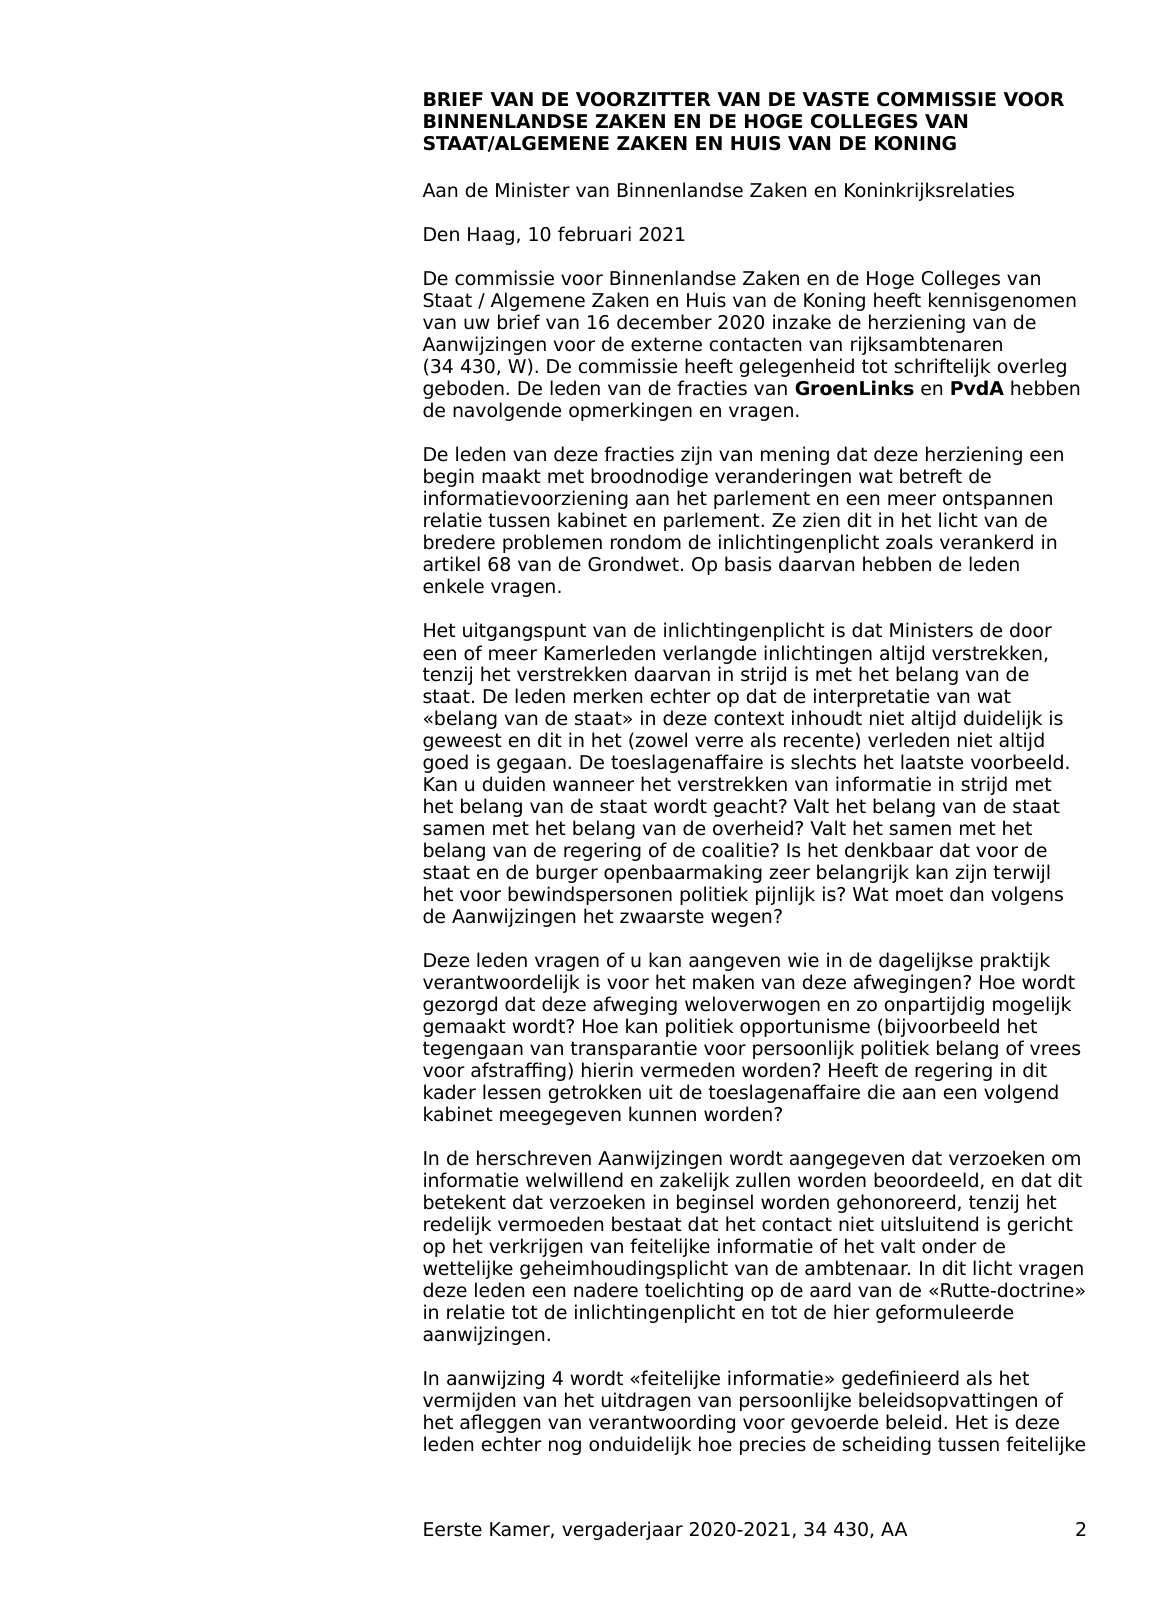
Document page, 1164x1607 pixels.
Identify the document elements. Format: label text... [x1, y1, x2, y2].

text Den Haag, 10 februari 2021 [422, 224, 1087, 246]
subtitle BRIEF VAN DE VOORZITTER VAN DE VASTE COMMISSIE VOOR BINNENLANDSE ZAKEN EN DE HOGE COLLEGES VAN STAAT/ALGEMENE ZAKEN EN HUIS VAN DE KONING [422, 89, 1087, 155]
text Deze leden vragen of u kan aangeven wie in de dagelijkse praktijk verantwoordelijk is voor het maken van deze afwegingen? Hoe wordt gezorgd dat deze afweging weloverwogen en zo onpartijdig mogelijk gemaakt wordt? Hoe kan politiek opportunisme (bijvoorbeeld het tegengaan van transparantie voor persoonlijk politiek belang of vrees voor afstraffing) hierin vermeden worden? Heeft de regering in dit kader lessen getrokken uit de toeslagenaffaire die aan een volgend kabinet meegegeven kunnen worden? [422, 950, 1087, 1126]
text Het uitgangspunt van de inlichtingenplicht is dat Ministers de door een of meer Kamerleden verlangde inlichtingen altijd verstrekken, tenzij het verstrekken daarvan in strijd is met het belang van de staat. De leden merken echter op dat de interpretatie van wat «belang van de staat» in deze context inhoudt niet altijd duidelijk is geweest en dit in het (zowel verre als recente) verleden niet altijd goed is gegaan. De toeslagenaffaire is slechts het laatste voorbeeld. Kan u duiden wanneer het verstrekken van informatie in strijd met het belang van de staat wordt geacht? Valt het belang van de staat samen met het belang van de overheid? Valt het samen met het belang van de regering of de coalitie? Is het denkbaar dat voor de staat en de burger openbaarmaking zeer belangrijk kan zijn terwijl het voor bewindspersonen politiek pijnlijk is? Wat moet dan volgens de Aanwijzingen het zwaarste wegen? [422, 620, 1087, 928]
text In aanwijzing 4 wordt «feitelijke informatie» gedefinieerd als het vermijden van het uitdragen van persoonlijke beleidsopvattingen of het afleggen van verantwoording voor gevoerde beleid. Het is deze leden echter nog onduidelijk hoe precies de scheiding tussen feitelijke [422, 1368, 1087, 1456]
text De leden van deze fracties zijn van mening dat deze herziening een begin maakt met broodnodige veranderingen wat betreft de informatievoorziening aan het parlement en een meer ontspannen relatie tussen kabinet en parlement. Ze zien dit in het licht van de bredere problemen rondom de inlichtingenplicht zoals verankerd in artikel 68 van de Grondwet. Op basis daarvan hebben de leden enkele vragen. [422, 444, 1087, 598]
text De commissie voor Binnenlandse Zaken en de Hoge Colleges van Staat / Algemene Zaken en Huis van de Koning heeft kennisgenomen van uw brief van 16 december 2020 inzake de herziening van de Aanwijzingen voor de externe contacten van rijksambtenaren (34 430, W). De commissie heeft gelegenheid tot schriftelijk overleg geboden. De leden van de fracties van GroenLinks en PvdA hebben de navolgende opmerkingen en vragen. [422, 268, 1087, 422]
text Aan de Minister van Binnenlandse Zaken en Koninkrijksrelaties [422, 180, 1087, 202]
text In de herschreven Aanwijzingen wordt aangegeven dat verzoeken om informatie welwillend en zakelijk zullen worden beoordeeld, en dat dit betekent dat verzoeken in beginsel worden gehonoreerd, tenzij het redelijk vermoeden bestaat dat het contact niet uitsluitend is gericht op het verkrijgen van feitelijke informatie of het valt onder de wettelijke geheimhoudingsplicht van de ambtenaar. In dit licht vragen deze leden een nadere toelichting op de aard van de «Rutte-doctrine» in relatie tot de inlichtingenplicht en tot de hier geformuleerde aanwijzingen. [422, 1148, 1087, 1346]
